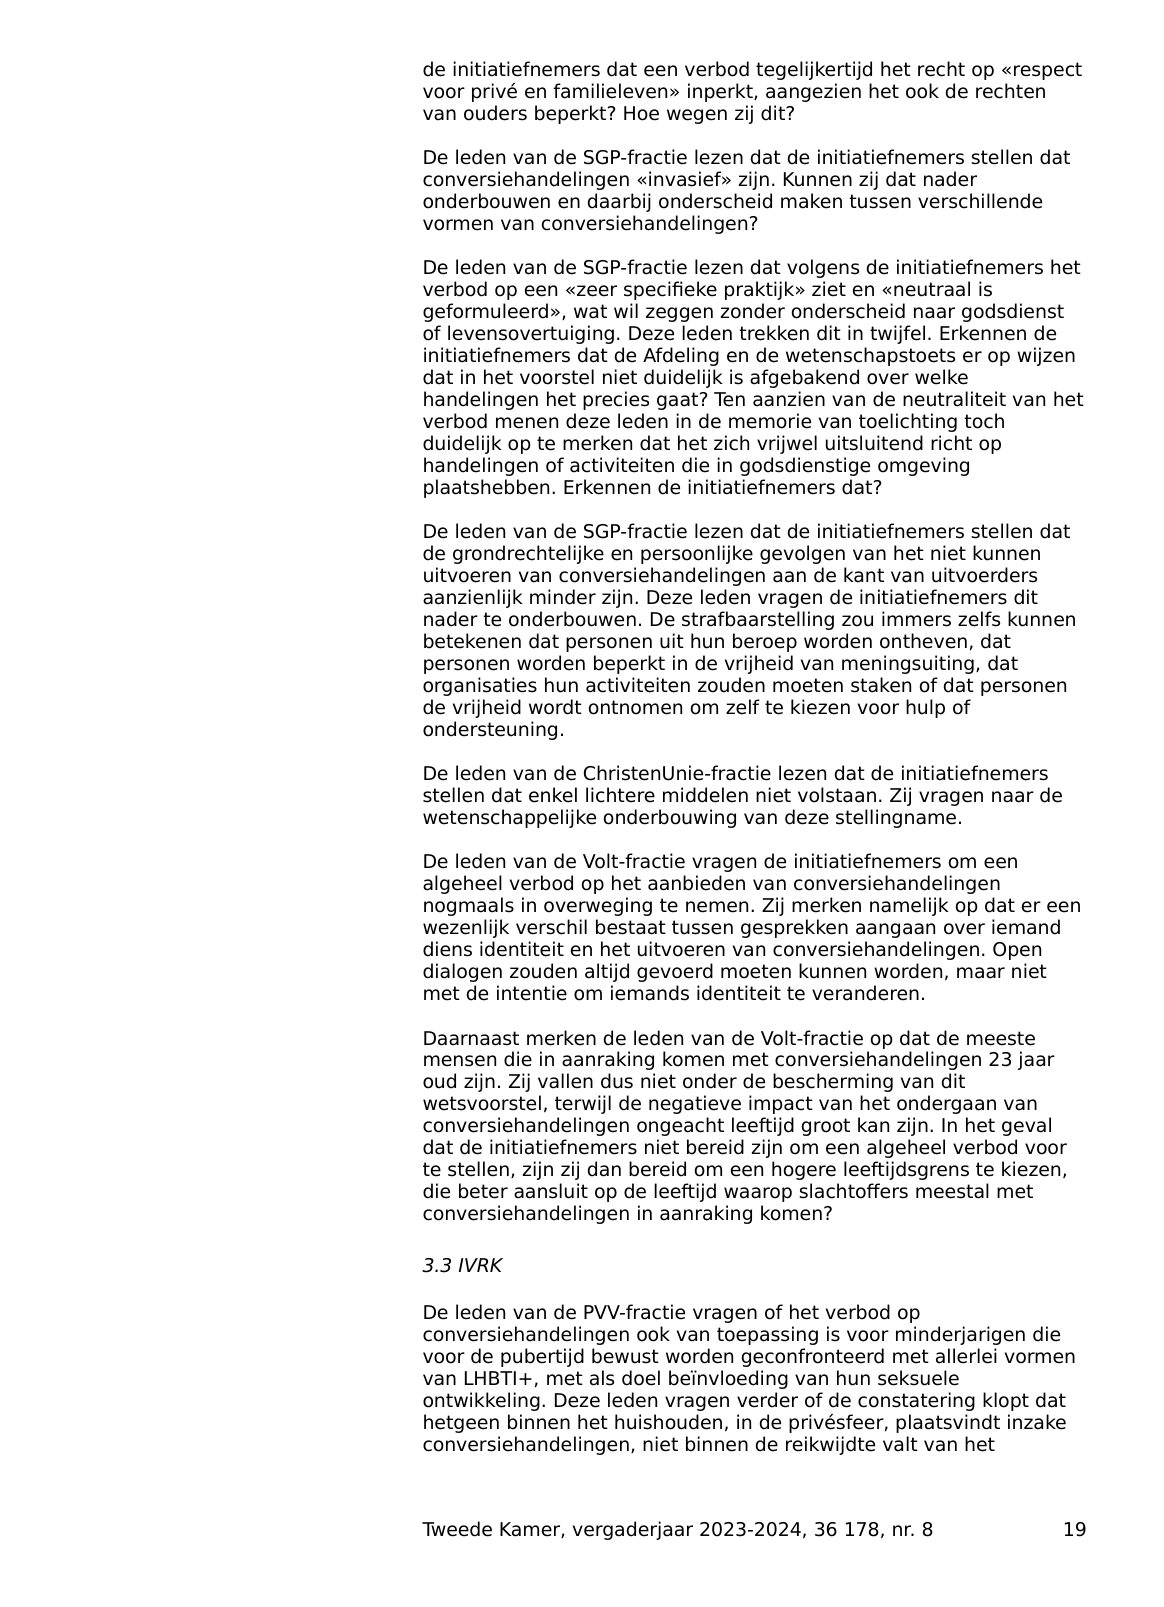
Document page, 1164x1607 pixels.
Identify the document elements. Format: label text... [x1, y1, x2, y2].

text De leden van de SGP-fractie lezen dat de initiatiefnemers stellen dat de grondrechtelijke en persoonlijke gevolgen van het niet kunnen uitvoeren van conversiehandelingen aan de kant van uitvoerders aanzienlijk minder zijn. Deze leden vragen de initiatiefnemers dit nader te onderbouwen. De strafbaarstelling zou immers zelfs kunnen betekenen dat personen uit hun beroep worden ontheven, dat personen worden beperkt in de vrijheid van meningsuiting, dat organisaties hun activiteiten zouden moeten staken of dat personen de vrijheid wordt ontnomen om zelf te kiezen voor hulp of ondersteuning. [422, 521, 1087, 741]
text De leden van de Volt-fractie vragen de initiatiefnemers om een algeheel verbod op het aanbieden van conversiehandelingen nogmaals in overweging te nemen. Zij merken namelijk op dat er een wezenlijk verschil bestaat tussen gesprekken aangaan over iemand diens identiteit en het uitvoeren van conversiehandelingen. Open dialogen zouden altijd gevoerd moeten kunnen worden, maar niet met de intentie om iemands identiteit te veranderen. [422, 851, 1087, 1005]
text de initiatiefnemers dat een verbod tegelijkertijd het recht op «respect voor privé en familieleven» inperkt, aangezien het ook de rechten van ouders beperkt? Hoe wegen zij dit? [422, 59, 1087, 125]
text De leden van de ChristenUnie-fractie lezen dat de initiatiefnemers stellen dat enkel lichtere middelen niet volstaan. Zij vragen naar de wetenschappelijke onderbouwing van deze stellingname. [422, 763, 1087, 829]
subtitle 3.3 IVRK [422, 1255, 1087, 1277]
text De leden van de SGP-fractie lezen dat de initiatiefnemers stellen dat conversiehandelingen «invasief» zijn. Kunnen zij dat nader onderbouwen en daarbij onderscheid maken tussen verschillende vormen van conversiehandelingen? [422, 147, 1087, 235]
text De leden van de PVV-fractie vragen of het verbod op conversiehandelingen ook van toepassing is voor minderjarigen die voor de pubertijd bewust worden geconfronteerd met allerlei vormen van LHBTI+, met als doel beïnvloeding van hun seksuele ontwikkeling. Deze leden vragen verder of de constatering klopt dat hetgeen binnen het huishouden, in de privésfeer, plaatsvindt inzake conversiehandelingen, niet binnen de reikwijdte valt van het [422, 1302, 1087, 1456]
text De leden van de SGP-fractie lezen dat volgens de initiatiefnemers het verbod op een «zeer specifieke praktijk» ziet en «neutraal is geformuleerd», wat wil zeggen zonder onderscheid naar godsdienst of levensovertuiging. Deze leden trekken dit in twijfel. Erkennen de initiatiefnemers dat de Afdeling en de wetenschapstoets er op wijzen dat in het voorstel niet duidelijk is afgebakend over welke handelingen het precies gaat? Ten aanzien van de neutraliteit van het verbod menen deze leden in de memorie van toelichting toch duidelijk op te merken dat het zich vrijwel uitsluitend richt op handelingen of activiteiten die in godsdienstige omgeving plaatshebben. Erkennen de initiatiefnemers dat? [422, 257, 1087, 499]
text Daarnaast merken de leden van de Volt-fractie op dat de meeste mensen die in aanraking komen met conversiehandelingen 23 jaar oud zijn. Zij vallen dus niet onder de bescherming van dit wetsvoorstel, terwijl de negatieve impact van het ondergaan van conversiehandelingen ongeacht leeftijd groot kan zijn. In het geval dat de initiatiefnemers niet bereid zijn om een algeheel verbod voor te stellen, zijn zij dan bereid om een hogere leeftijdsgrens te kiezen, die beter aansluit op de leeftijd waarop slachtoffers meestal met conversiehandelingen in aanraking komen? [422, 1027, 1087, 1225]
